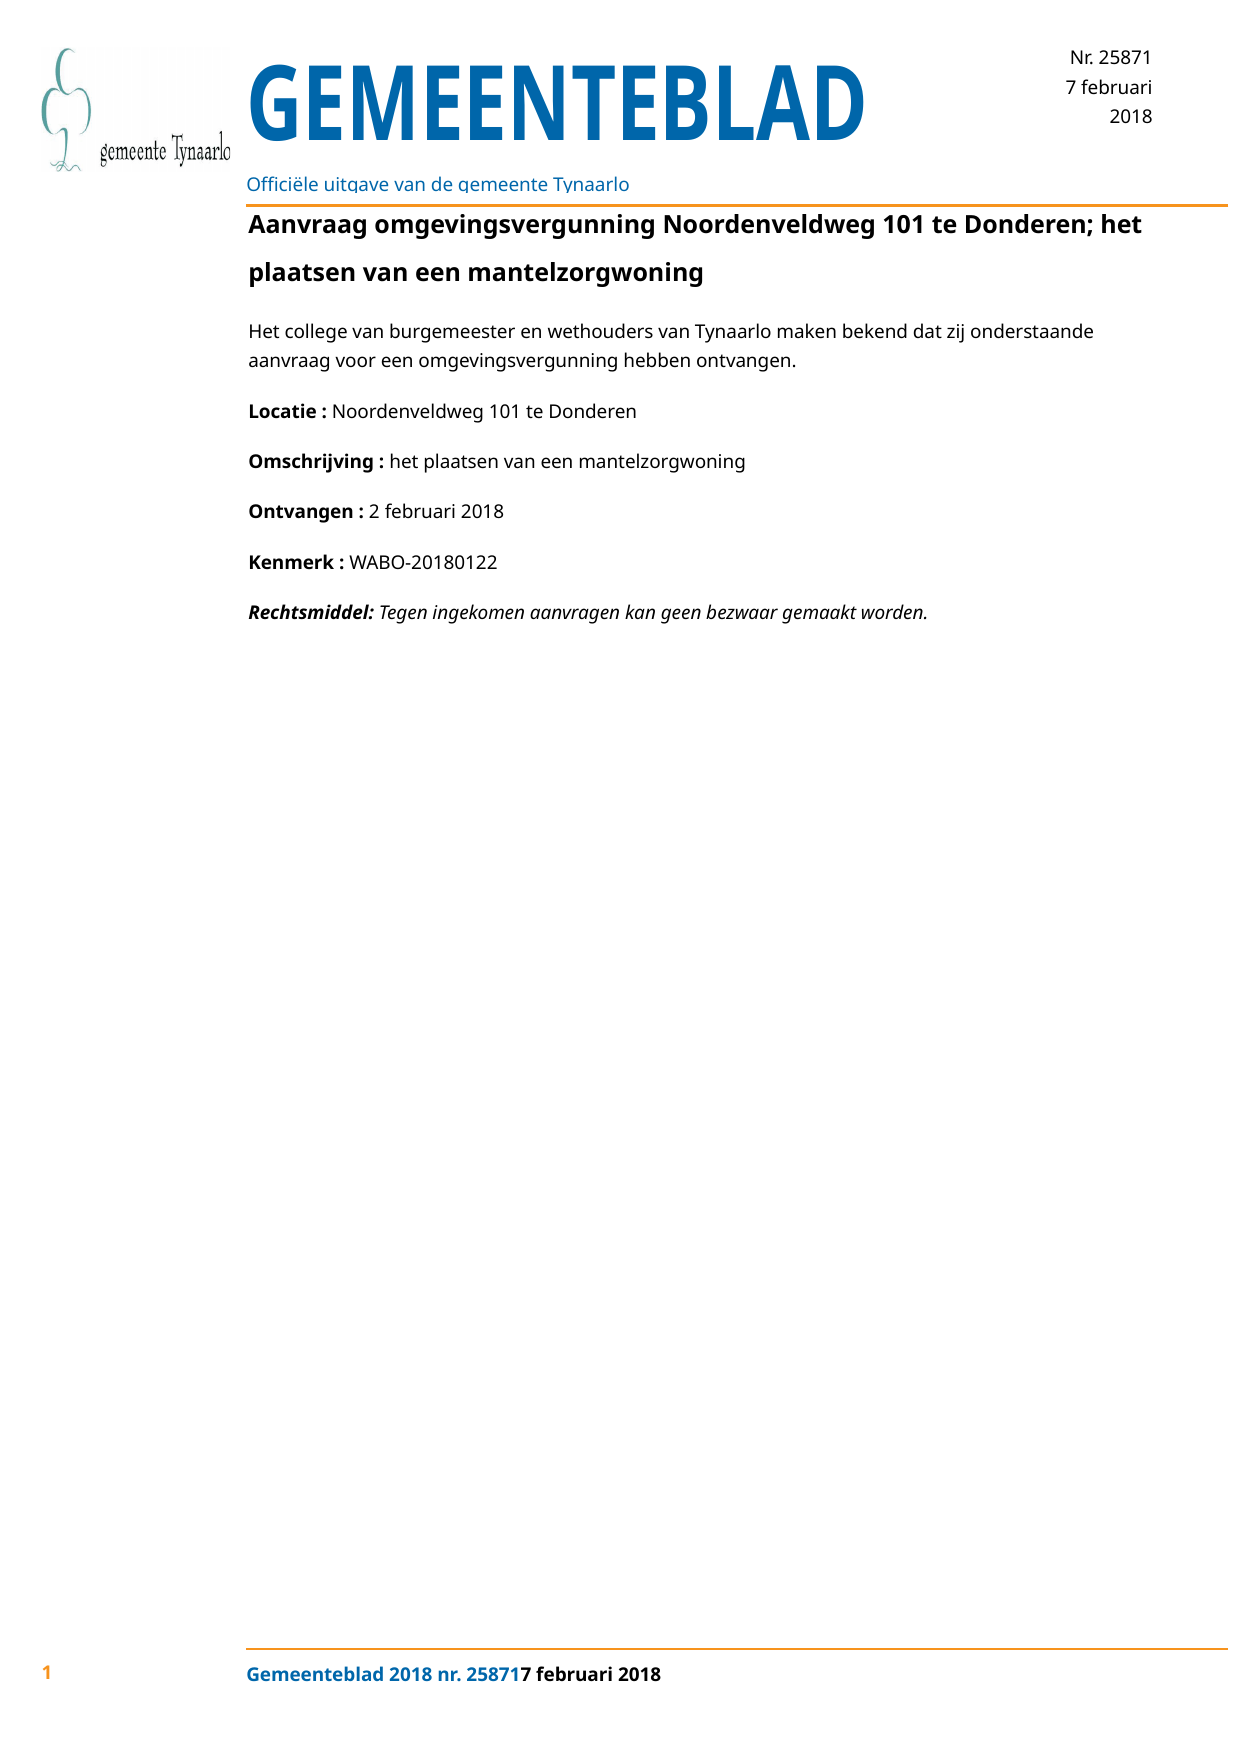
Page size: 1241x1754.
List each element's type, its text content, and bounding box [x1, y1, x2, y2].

text Aanvraag omgevingsvergunning Noordenveldweg 101 te Donderen; het plaatsen van een mantelzorgwoning [248, 207, 1152, 288]
text Het college van burgemeester en wethouders van Tynaarlo maken bekend dat zij onderstaande aanvraag voor een omgevingsvergunning hebben ontvangen. [248, 318, 1152, 373]
text Locatie : Noordenveldweg 101 te Donderen [248, 398, 1152, 424]
text Rechtsmiddel: Tegen ingekomen aanvragen kan geen bezwaar gemaakt worden. [248, 599, 1152, 625]
text Omschrijving : het plaatsen van een mantelzorgwoning [248, 448, 1152, 474]
text Ontvangen : 2 februari 2018 [248, 499, 1152, 524]
picture [41, 47, 231, 172]
text Kenmerk : WABO-20180122 [248, 549, 1152, 575]
